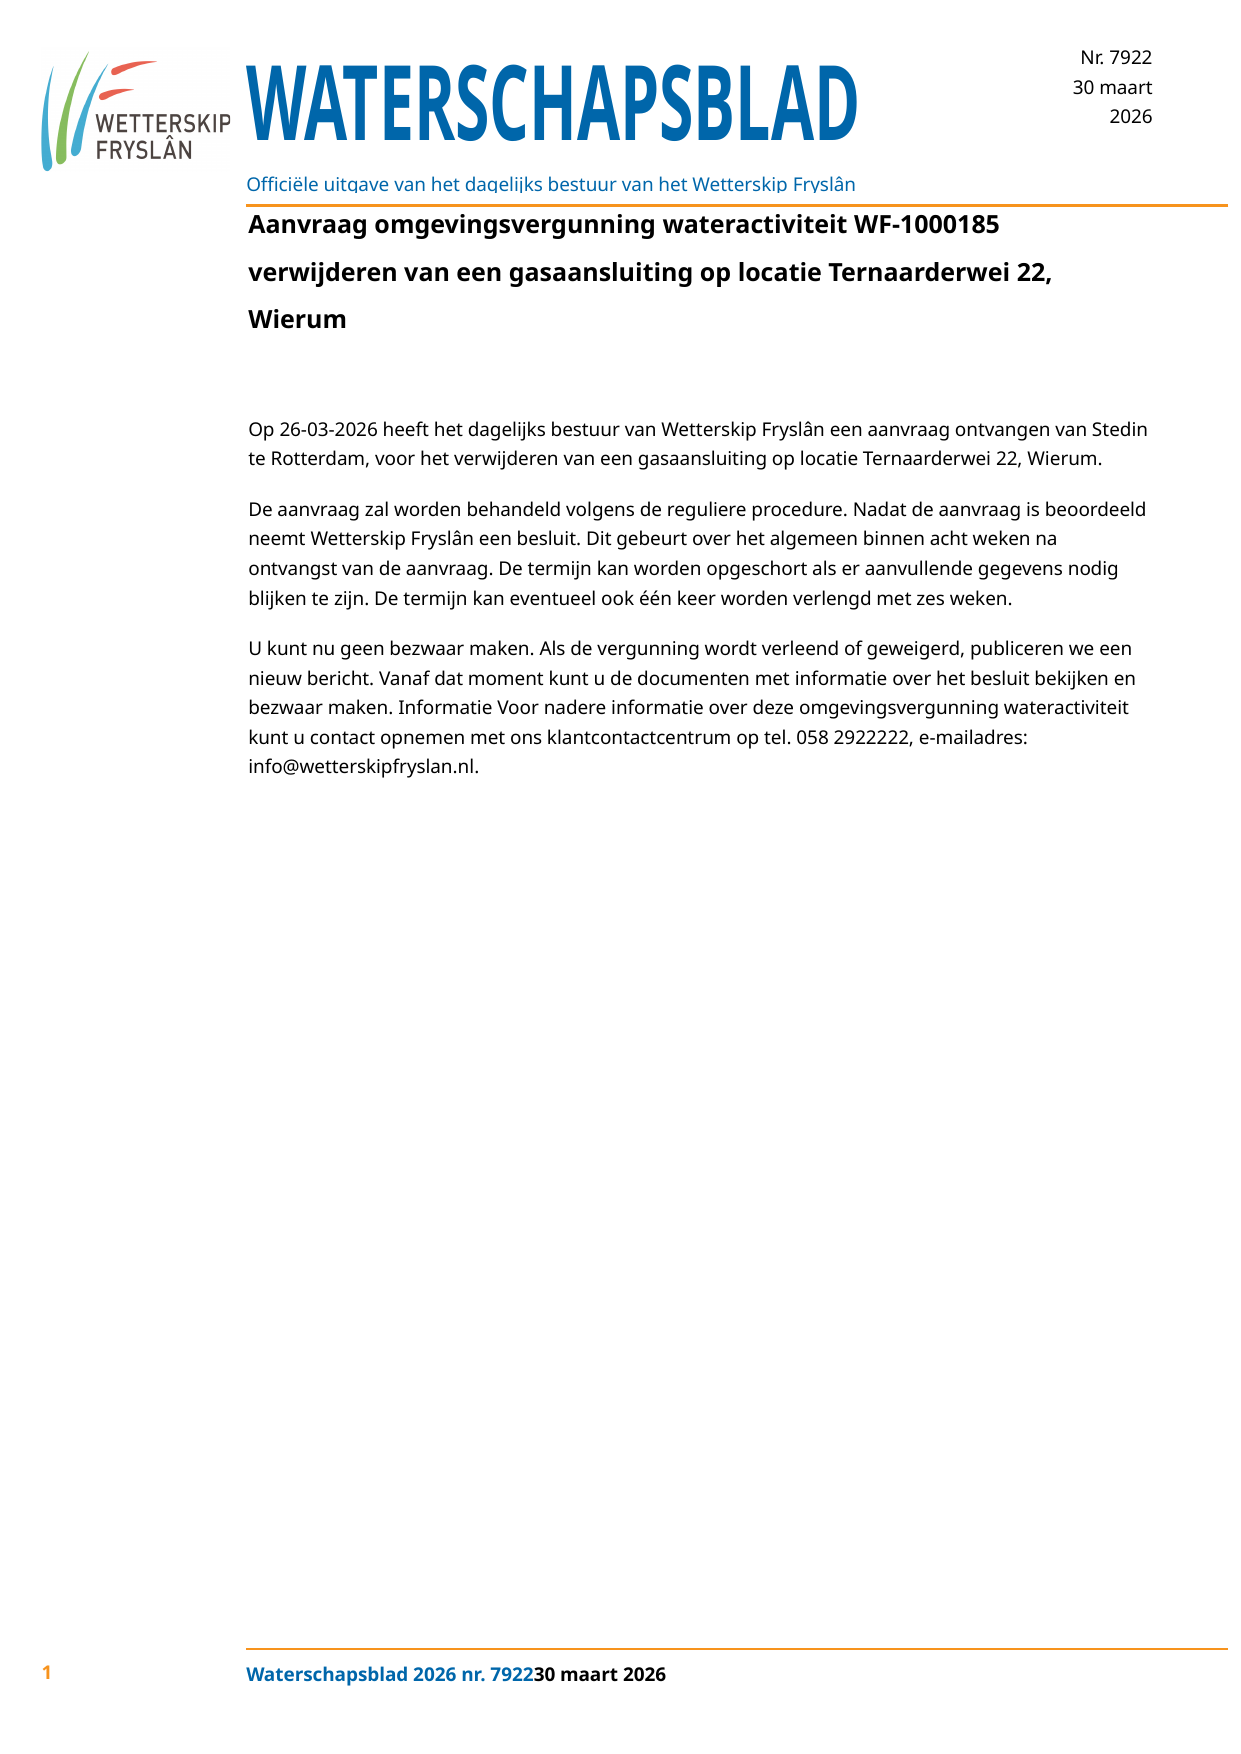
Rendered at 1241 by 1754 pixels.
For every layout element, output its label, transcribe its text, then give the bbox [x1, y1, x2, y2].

text De aanvraag zal worden behandeld volgens de reguliere procedure. Nadat de aanvraag is beoordeeld neemt Wetterskip Fryslân een besluit. Dit gebeurt over het algemeen binnen acht weken na ontvangst van de aanvraag. De termijn kan worden opgeschort als er aanvullende gegevens nodig blijken te zijn. De termijn kan eventueel ook één keer worden verlengd met zes weken. [248, 496, 1152, 610]
text Aanvraag omgevingsvergunning wateractiviteit WF-1000185 verwijderen van een gasaansluiting op locatie Ternaarderwei 22, Wierum [248, 207, 1152, 336]
text U kunt nu geen bezwaar maken. Als de vergunning wordt verleend of geweigerd, publiceren we een nieuw bericht. Vanaf dat moment kunt u de documenten met informatie over het besluit bekijken en bezwaar maken. Informatie Voor nadere informatie over deze omgevingsvergunning wateractiviteit kunt u contact opnemen met ons klantcontactcentrum op tel. 058 2922222, e-mailadres: info@wetterskipfryslan.nl. [248, 635, 1152, 779]
picture [41, 47, 231, 172]
text Op 26-03-2026 heeft het dagelijks bestuur van Wetterskip Fryslân een aanvraag ontvangen van Stedin te Rotterdam, voor het verwijderen van een gasaansluiting op locatie Ternaarderwei 22, Wierum. [248, 416, 1152, 471]
